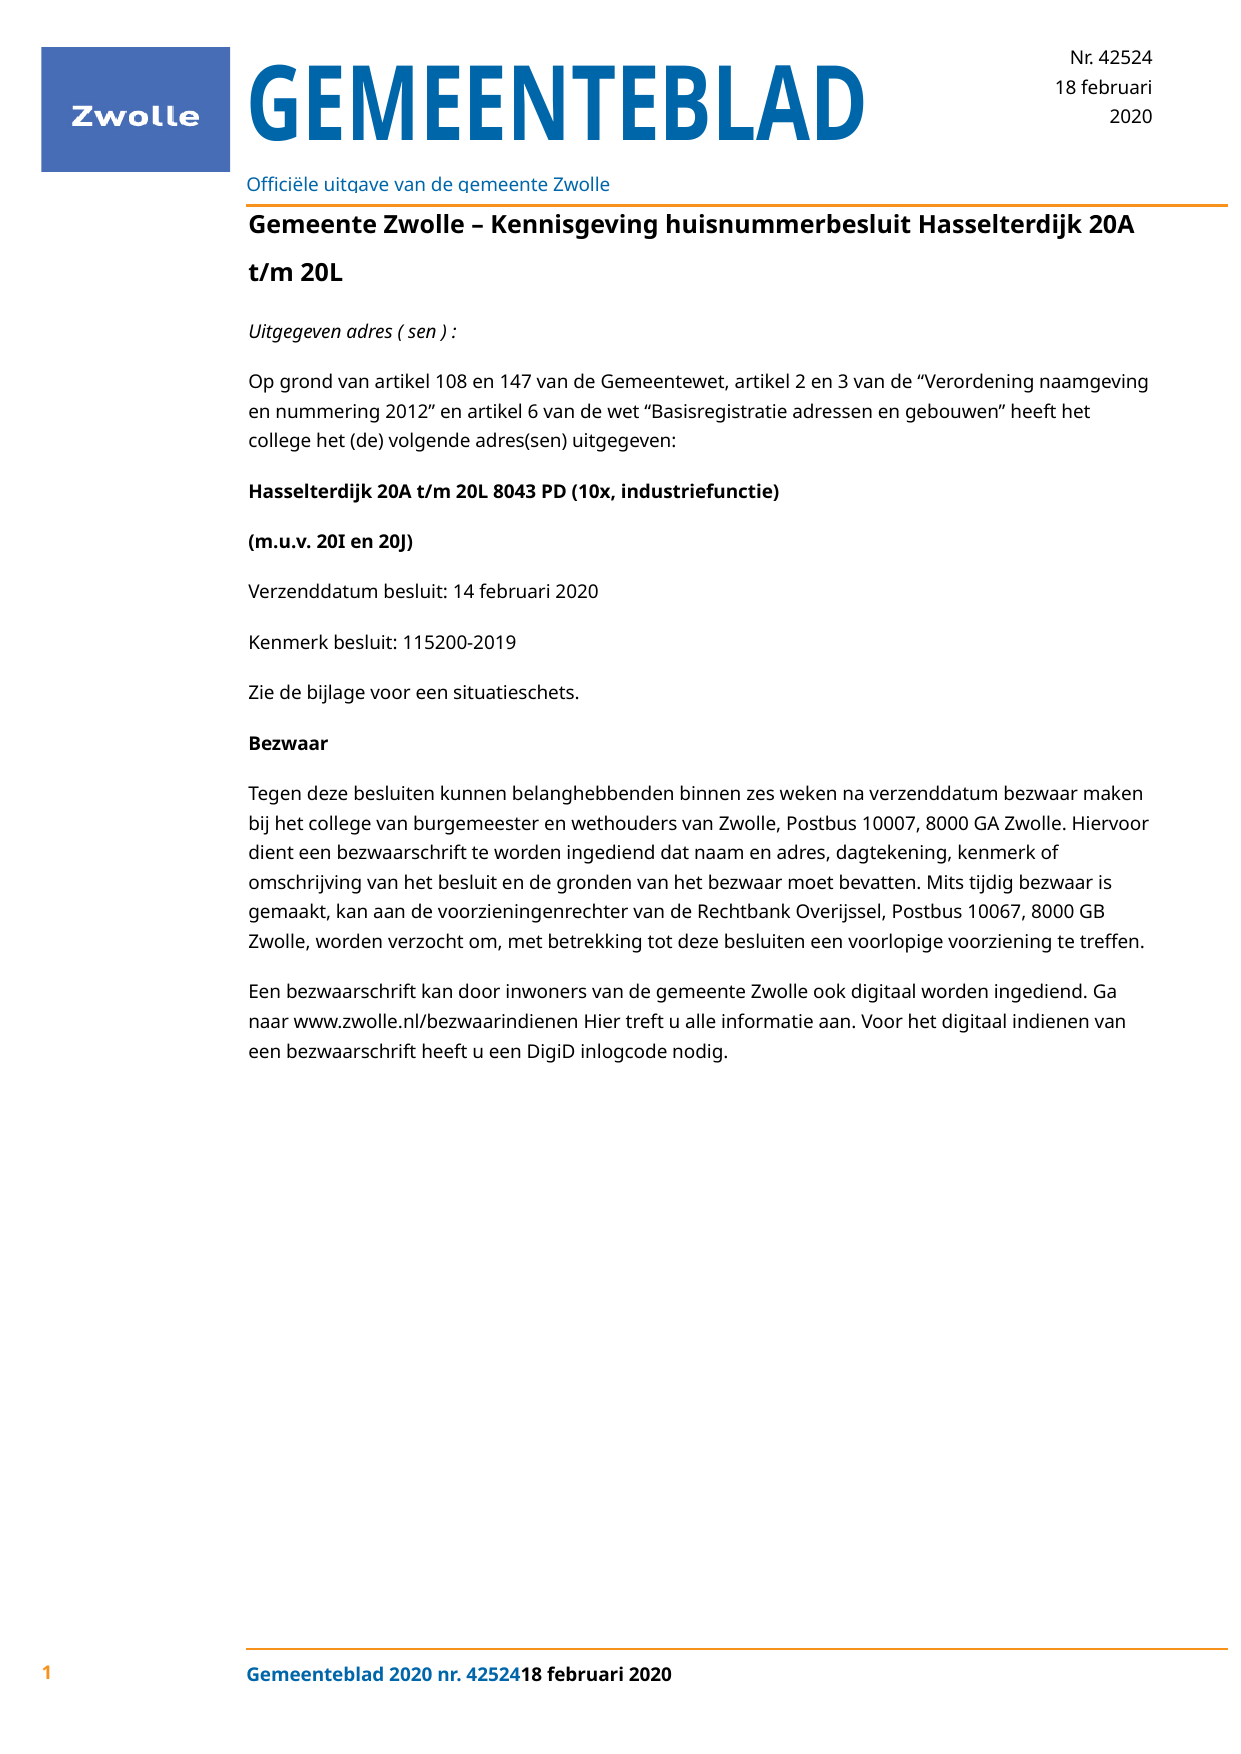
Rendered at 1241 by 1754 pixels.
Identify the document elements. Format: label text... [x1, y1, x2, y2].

text Kenmerk besluit: 115200-2019 [248, 629, 1152, 655]
text Verzenddatum besluit: 14 februari 2020 [248, 579, 1152, 604]
text Hasselterdijk 20A t/m 20L 8043 PD (10x, industriefunctie) [248, 478, 1152, 504]
text Uitgegeven adres ( sen ) : [248, 318, 1152, 344]
text Tegen deze besluiten kunnen belanghebbenden binnen zes weken na verzenddatum bezwaar maken bij het college van burgemeester en wethouders van Zwolle, Postbus 10007, 8000 GA Zwolle. Hiervoor dient een bezwaarschrift te worden ingediend dat naam en adres, dagtekening, kenmerk of omschrijving van het besluit en de gronden van het bezwaar moet bevatten. Mits tijdig bezwaar is gemaakt, kan aan de voorzieningenrechter van de Rechtbank Overijssel, Postbus 10067, 8000 GB Zwolle, worden verzocht om, met betrekking tot deze besluiten een voorlopige voorziening te treffen. [248, 780, 1152, 954]
text Zie de bijlage voor een situatieschets. [248, 679, 1152, 705]
text Op grond van artikel 108 en 147 van de Gemeentewet, artikel 2 en 3 van de “Verordening naamgeving en nummering 2012” en artikel 6 van de wet “Basisregistratie adressen en gebouwen” heeft het college het (de) volgende adres(sen) uitgegeven: [248, 368, 1152, 453]
text (m.u.v. 20I en 20J) [248, 528, 1152, 554]
text Gemeente Zwolle – Kennisgeving huisnummerbesluit Hasselterdijk 20A t/m 20L [248, 207, 1152, 288]
text Een bezwaarschrift kan door inwoners van de gemeente Zwolle ook digitaal worden ingediend. Ga naar www.zwolle.nl/bezwaarindienen Hier treft u alle informatie aan. Voor het digitaal indienen van een bezwaarschrift heeft u een DigiD inlogcode nodig. [248, 979, 1152, 1064]
picture [41, 47, 231, 172]
text Bezwaar [248, 730, 1152, 756]
